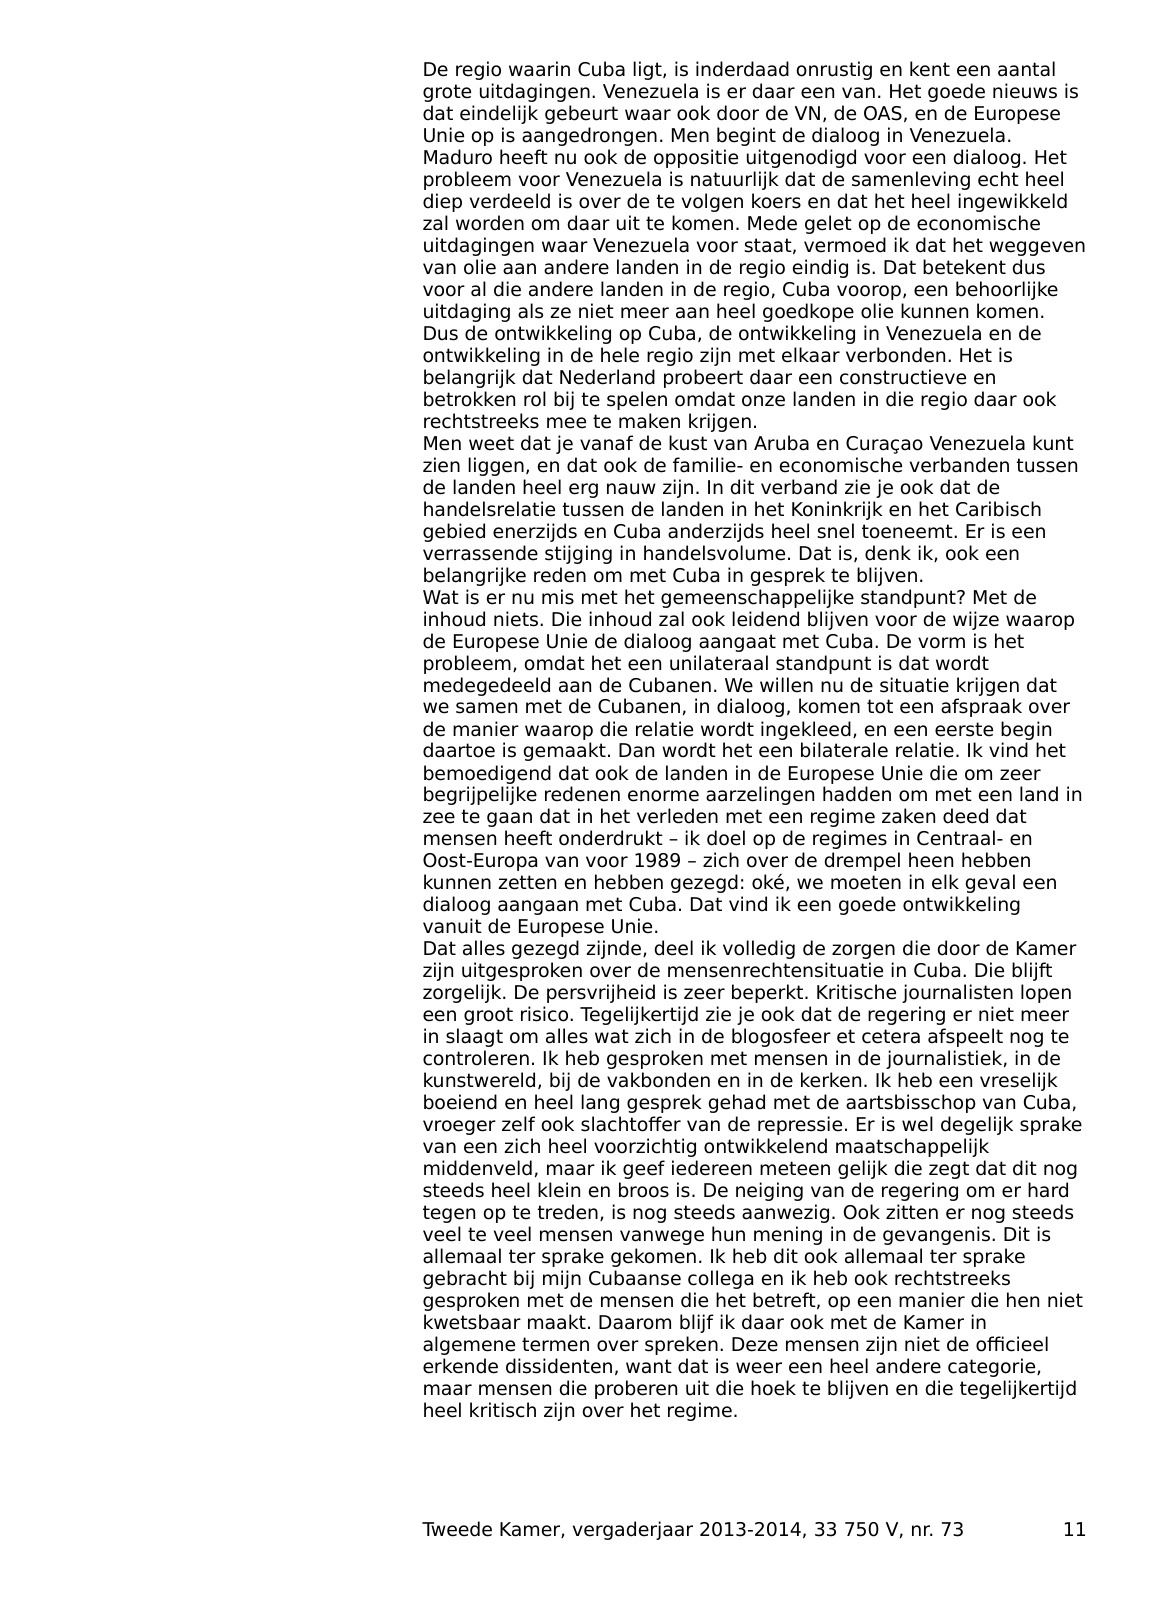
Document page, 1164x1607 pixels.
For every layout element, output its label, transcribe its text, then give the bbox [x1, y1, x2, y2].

text De regio waarin Cuba ligt, is inderdaad onrustig en kent een aantal grote uitdagingen. Venezuela is er daar een van. Het goede nieuws is dat eindelijk gebeurt waar ook door de VN, de OAS, en de Europese Unie op is aangedrongen. Men begint de dialoog in Venezuela. Maduro heeft nu ook de oppositie uitgenodigd voor een dialoog. Het probleem voor Venezuela is natuurlijk dat de samenleving echt heel diep verdeeld is over de te volgen koers en dat het heel ingewikkeld zal worden om daar uit te komen. Mede gelet op de economische uitdagingen waar Venezuela voor staat, vermoed ik dat het weggeven van olie aan andere landen in de regio eindig is. Dat betekent dus voor al die andere landen in de regio, Cuba voorop, een behoorlijke uitdaging als ze niet meer aan heel goedkope olie kunnen komen. Dus de ontwikkeling op Cuba, de ontwikkeling in Venezuela en de ontwikkeling in de hele regio zijn met elkaar verbonden. Het is belangrijk dat Nederland probeert daar een constructieve en betrokken rol bij te spelen omdat onze landen in die regio daar ook rechtstreeks mee te maken krijgen. [422, 59, 1087, 433]
text Men weet dat je vanaf de kust van Aruba en Curaçao Venezuela kunt zien liggen, en dat ook de familie- en economische verbanden tussen de landen heel erg nauw zijn. In dit verband zie je ook dat de handelsrelatie tussen de landen in het Koninkrijk en het Caribisch gebied enerzijds en Cuba anderzijds heel snel toeneemt. Er is een verrassende stijging in handelsvolume. Dat is, denk ik, ook een belangrijke reden om met Cuba in gesprek te blijven. [422, 433, 1087, 587]
text Wat is er nu mis met het gemeenschappelijke standpunt? Met de inhoud niets. Die inhoud zal ook leidend blijven voor de wijze waarop de Europese Unie de dialoog aangaat met Cuba. De vorm is het probleem, omdat het een unilateraal standpunt is dat wordt medegedeeld aan de Cubanen. We willen nu de situatie krijgen dat we samen met de Cubanen, in dialoog, komen tot een afspraak over de manier waarop die relatie wordt ingekleed, en een eerste begin daartoe is gemaakt. Dan wordt het een bilaterale relatie. Ik vind het bemoedigend dat ook de landen in de Europese Unie die om zeer begrijpelijke redenen enorme aarzelingen hadden om met een land in zee te gaan dat in het verleden met een regime zaken deed dat mensen heeft onderdrukt – ik doel op de regimes in Centraal- en Oost-Europa van voor 1989 – zich over de drempel heen hebben kunnen zetten en hebben gezegd: oké, we moeten in elk geval een dialoog aangaan met Cuba. Dat vind ik een goede ontwikkeling vanuit de Europese Unie. [422, 587, 1087, 938]
text Dat alles gezegd zijnde, deel ik volledig de zorgen die door de Kamer zijn uitgesproken over de mensenrechtensituatie in Cuba. Die blijft zorgelijk. De persvrijheid is zeer beperkt. Kritische journalisten lopen een groot risico. Tegelijkertijd zie je ook dat de regering er niet meer in slaagt om alles wat zich in de blogosfeer et cetera afspeelt nog te controleren. Ik heb gesproken met mensen in de journalistiek, in de kunstwereld, bij de vakbonden en in de kerken. Ik heb een vreselijk boeiend en heel lang gesprek gehad met de aartsbisschop van Cuba, vroeger zelf ook slachtoffer van de repressie. Er is wel degelijk sprake van een zich heel voorzichtig ontwikkelend maatschappelijk middenveld, maar ik geef iedereen meteen gelijk die zegt dat dit nog steeds heel klein en broos is. De neiging van de regering om er hard tegen op te treden, is nog steeds aanwezig. Ook zitten er nog steeds veel te veel mensen vanwege hun mening in de gevangenis. Dit is allemaal ter sprake gekomen. Ik heb dit ook allemaal ter sprake gebracht bij mijn Cubaanse collega en ik heb ook rechtstreeks gesproken met de mensen die het betreft, op een manier die hen niet kwetsbaar maakt. Daarom blijf ik daar ook met de Kamer in algemene termen over spreken. Deze mensen zijn niet de officieel erkende dissidenten, want dat is weer een heel andere categorie, maar mensen die proberen uit die hoek te blijven en die tegelijkertijd heel kritisch zijn over het regime. [422, 938, 1087, 1422]
